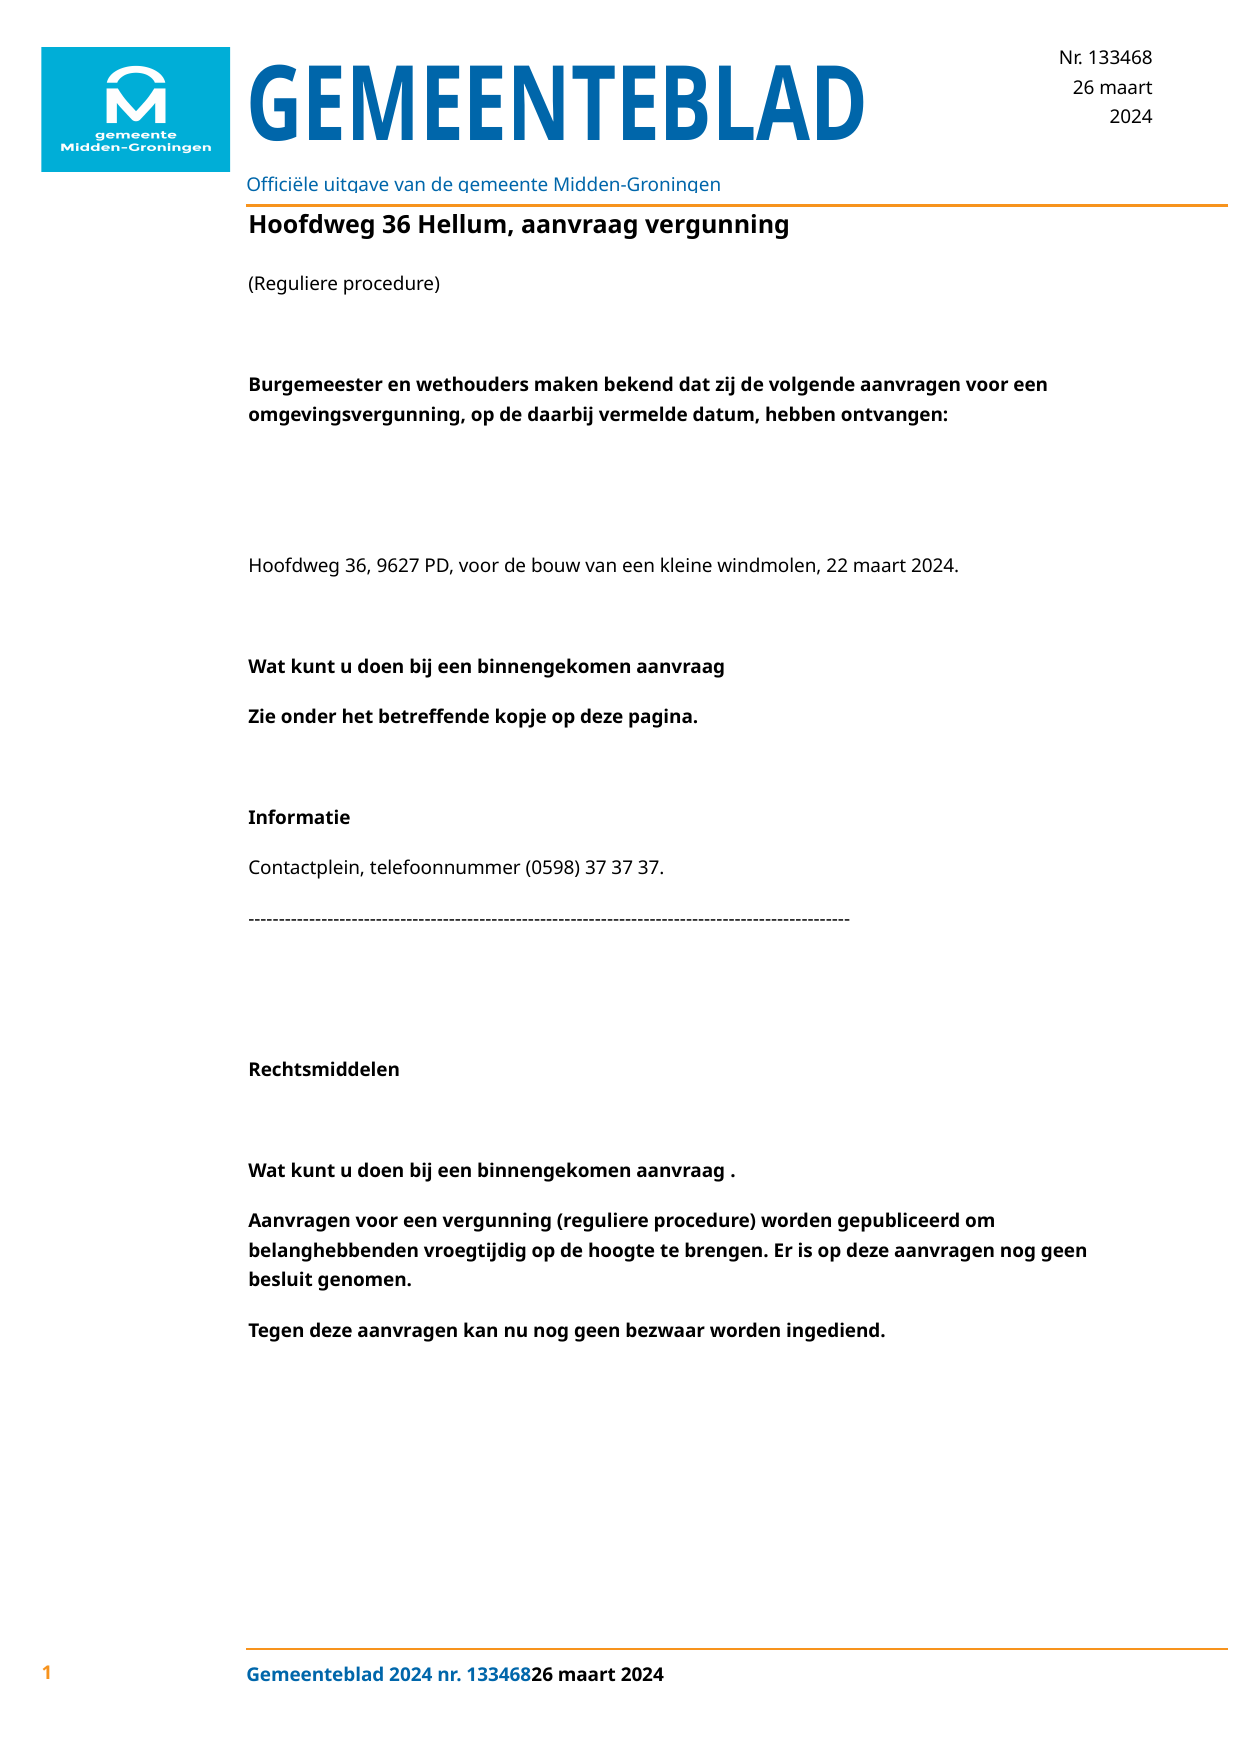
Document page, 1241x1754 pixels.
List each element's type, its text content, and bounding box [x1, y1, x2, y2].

text --------------------------------------------------------------------------------------------------- [248, 905, 1152, 931]
text Wat kunt u doen bij een binnengekomen aanvraag [248, 653, 1152, 678]
picture [107, 89, 165, 122]
text Informatie [248, 804, 1152, 830]
picture [108, 66, 164, 82]
text Hoofdweg 36 Hellum, aanvraag vergunning [248, 207, 1152, 241]
text Zie onder het betreffende kopje op deze pagina. [248, 703, 1152, 729]
text Rechtsmiddelen [248, 1056, 1152, 1082]
picture [184, 146, 190, 153]
text Hoofdweg 36, 9627 PD, voor de bouw van een kleine windmolen, 22 maart 2024. [248, 552, 1152, 578]
text Aanvragen voor een vergunning (reguliere procedure) worden gepubliceerd om belanghebbenden vroegtijdig op de hoogte te brengen. Er is op deze aanvragen nog geen besluit genomen. [248, 1207, 1152, 1292]
text Burgemeester en wethouders maken bekend dat zij de volgende aanvragen voor een omgevingsvergunning, op de daarbij vermelde datum, hebben ontvangen: [248, 371, 1152, 426]
text (Reguliere procedure) [248, 270, 1152, 296]
text Contactplein, telefoonnummer (0598) 37 37 37. [248, 854, 1152, 880]
text Tegen deze aanvragen kan nu nog geen bezwaar worden ingediend. [248, 1317, 1152, 1343]
text Wat kunt u doen bij een binnengekomen aanvraag . [248, 1157, 1152, 1183]
